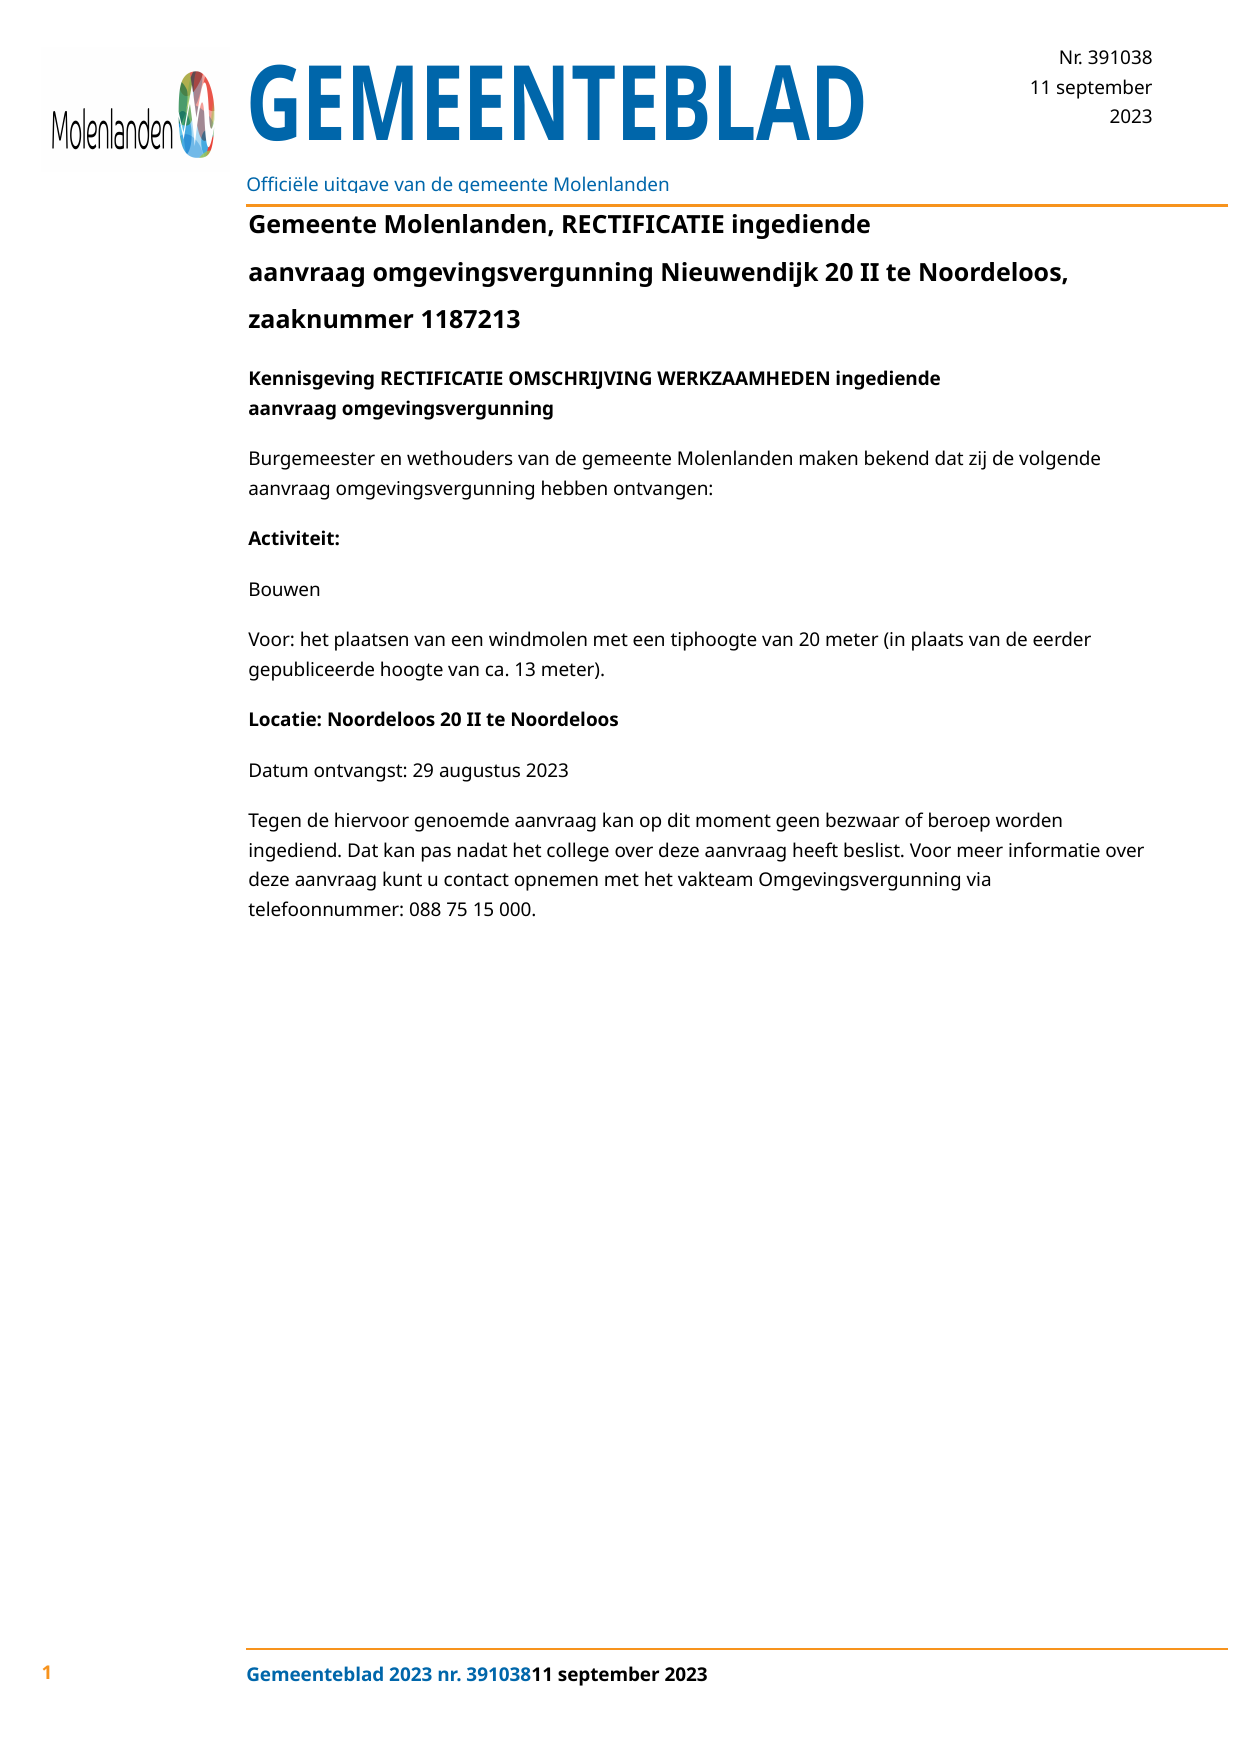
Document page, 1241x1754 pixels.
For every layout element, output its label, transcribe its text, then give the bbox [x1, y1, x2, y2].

text Kennisgeving RECTIFICATIE OMSCHRIJVING WERKZAAMHEDEN ingediende aanvraag omgevingsvergunning [248, 366, 1152, 421]
text Bouwen [248, 576, 1152, 602]
text Tegen de hiervoor genoemde aanvraag kan op dit moment geen bezwaar of beroep worden ingediend. Dat kan pas nadat het college over deze aanvraag heeft beslist. Voor meer informatie over deze aanvraag kunt u contact opnemen met het vakteam Omgevingsvergunning via telefoonnummer: 088 75 15 000. [248, 807, 1152, 922]
text Locatie: Noordeloos 20 II te Noordeloos [248, 706, 1152, 732]
picture [41, 47, 231, 172]
text Gemeente Molenlanden, RECTIFICATIE ingediende aanvraag omgevingsvergunning Nieuwendijk 20 II te Noordeloos, zaaknummer 1187213 [248, 207, 1152, 336]
text Burgemeester en wethouders van de gemeente Molenlanden maken bekend dat zij de volgende aanvraag omgevingsvergunning hebben ontvangen: [248, 446, 1152, 501]
text Datum ontvangst: 29 augustus 2023 [248, 757, 1152, 782]
text Voor: het plaatsen van een windmolen met een tiphoogte van 20 meter (in plaats van de eerder gepubliceerde hoogte van ca. 13 meter). [248, 626, 1152, 682]
text Activiteit: [248, 526, 1152, 551]
